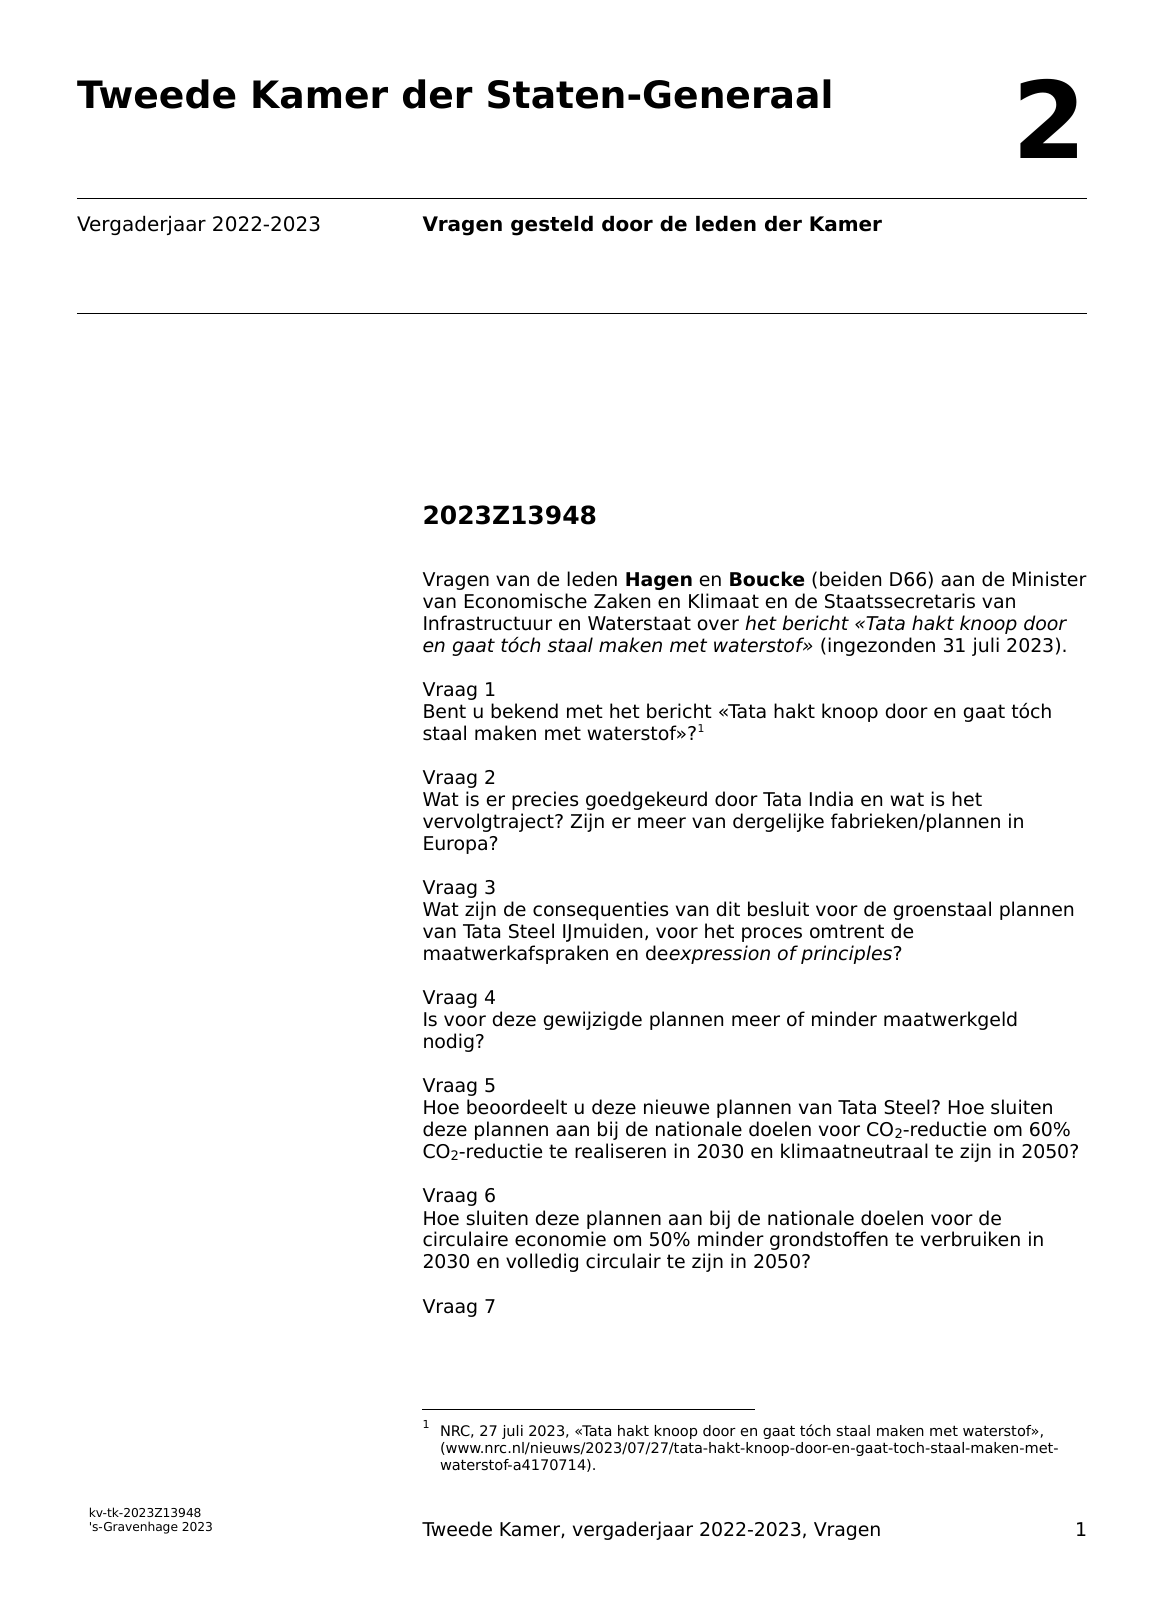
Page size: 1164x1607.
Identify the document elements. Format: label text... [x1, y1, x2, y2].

text Vragen van de leden Hagen en Boucke (beiden D66) aan de Minister van Economische Zaken en Klimaat en de Staatssecretaris van Infrastructuur en Waterstaat over het bericht «Tata hakt knoop door en gaat tóch staal maken met waterstof» (ingezonden 31 juli 2023). [422, 569, 1087, 657]
text Vraag 2 [422, 767, 1087, 789]
text Hoe beoordeelt u deze nieuwe plannen van Tata Steel? Hoe sluiten deze plannen aan bij de nationale doelen voor CO2-reductie om 60% CO2-reductie te realiseren in 2030 en klimaatneutraal te zijn in 2050? [422, 1097, 1087, 1163]
text Vraag 1 [422, 679, 1087, 701]
text Wat zijn de consequenties van dit besluit voor de groenstaal plannen van Tata Steel IJmuiden, voor het proces omtrent de maatwerkafspraken en deexpression of principles? [422, 899, 1087, 965]
text Wat is er precies goedgekeurd door Tata India en wat is het vervolgtraject? Zijn er meer van dergelijke fabrieken/plannen in Europa? [422, 789, 1087, 855]
table_cell Vragen gesteld door de leden der Kamer [422, 199, 1087, 313]
text Vraag 3 [422, 877, 1087, 899]
text Vraag 6 [422, 1185, 1087, 1207]
table_cell Vergaderjaar 2022-2023 [77, 199, 422, 313]
text Vraag 5 [422, 1075, 1087, 1097]
text Hoe sluiten deze plannen aan bij de nationale doelen voor de circulaire economie om 50% minder grondstoffen te verbruiken in 2030 en volledig circulair te zijn in 2050? [422, 1207, 1087, 1273]
text kv-tk-2023Z13948 [88, 1506, 323, 1520]
text Vraag 4 [422, 987, 1087, 1009]
table_header 2 [886, 59, 1087, 198]
text 's-Gravenhage 2023 [88, 1520, 323, 1534]
text 2023Z13948 [422, 501, 1087, 531]
text NRC, 27 juli 2023, «Tata hakt knoop door en gaat tóch staal maken met waterstof», (www.nrc.nl/nieuws/2023/07/27/tata-hakt-knoop-door-en-gaat-toch-staal-maken-met-waterstof-a4170714). [422, 1418, 1087, 1474]
text Bent u bekend met het bericht «Tata hakt knoop door en gaat tóch staal maken met waterstof»? [422, 701, 1087, 745]
table_header Tweede Kamer der Staten-Generaal [77, 59, 886, 198]
text Is voor deze gewijzigde plannen meer of minder maatwerkgeld nodig? [422, 1009, 1087, 1053]
text Vraag 7 [422, 1296, 1087, 1317]
